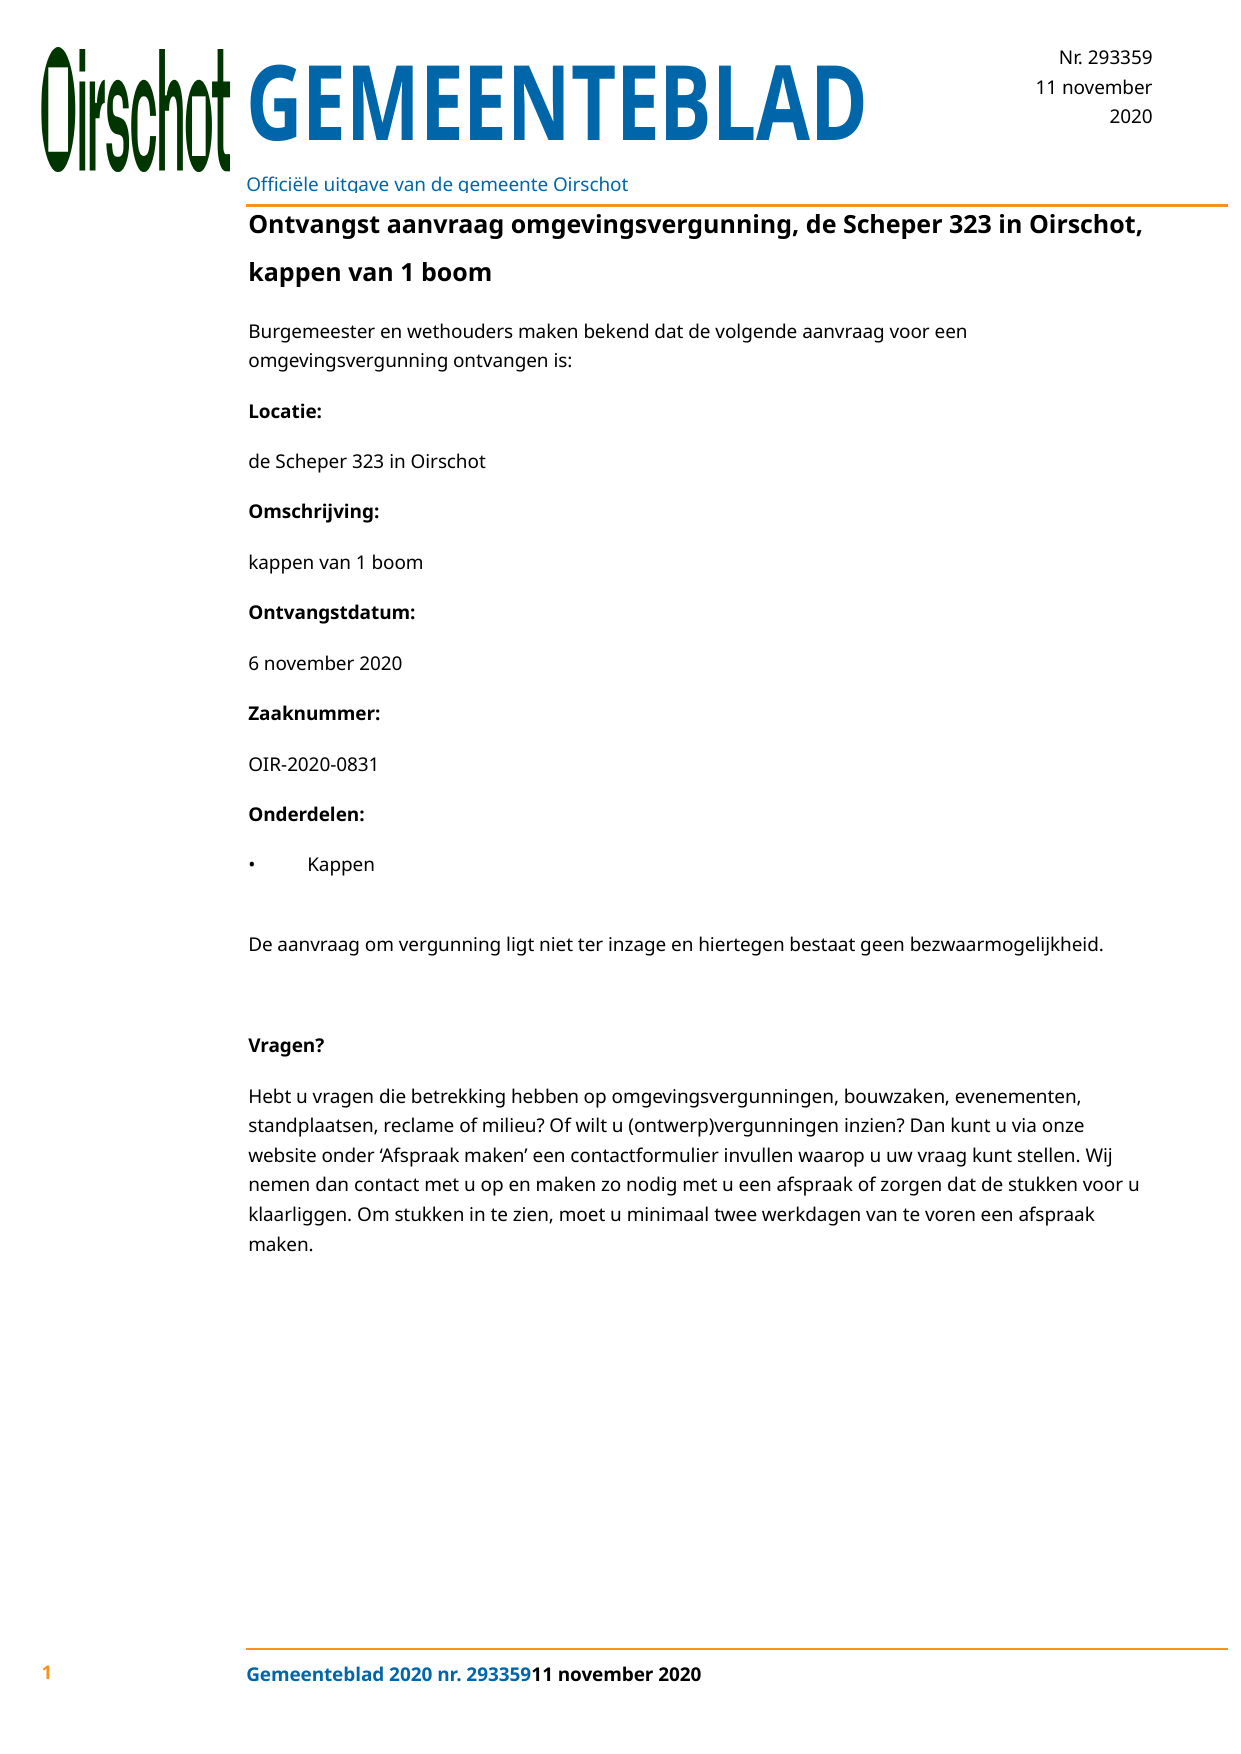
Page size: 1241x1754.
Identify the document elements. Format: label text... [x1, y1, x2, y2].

text Locatie: [248, 398, 1152, 424]
picture [41, 47, 231, 172]
text de Scheper 323 in Oirschot [248, 448, 1152, 474]
text Zaaknummer: [248, 700, 1152, 726]
text 6 november 2020 [248, 650, 1152, 676]
text Vragen? [248, 1032, 1152, 1058]
text Onderdelen: [248, 801, 1152, 827]
text Ontvangst aanvraag omgevingsvergunning, de Scheper 323 in Oirschot, kappen van 1 boom [248, 207, 1152, 288]
text De aanvraag om vergunning ligt niet ter inzage en hiertegen bestaat geen bezwaarmogelijkheid. [248, 932, 1152, 957]
text Burgemeester en wethouders maken bekend dat de volgende aanvraag voor een omgevingsvergunning ontvangen is: [248, 318, 1152, 373]
text OIR-2020-0831 [248, 751, 1152, 777]
text Omschrijving: [248, 499, 1152, 524]
text kappen van 1 boom [248, 549, 1152, 575]
text Ontvangstdatum: [248, 599, 1152, 625]
text Hebt u vragen die betrekking hebben op omgevingsvergunningen, bouwzaken, evenementen, standplaatsen, reclame of milieu? Of wilt u (ontwerp)vergunningen inzien? Dan kunt u via onze website onder ‘Afspraak maken’ een contactformulier invullen waarop u uw vraag kunt stellen. Wij nemen dan contact met u op en maken zo nodig met u een afspraak of zorgen dat de stukken voor u klaarliggen. Om stukken in te zien, moet u minimaal twee werkdagen van te voren een afspraak maken. [248, 1083, 1152, 1257]
list Kappen [248, 852, 1152, 877]
